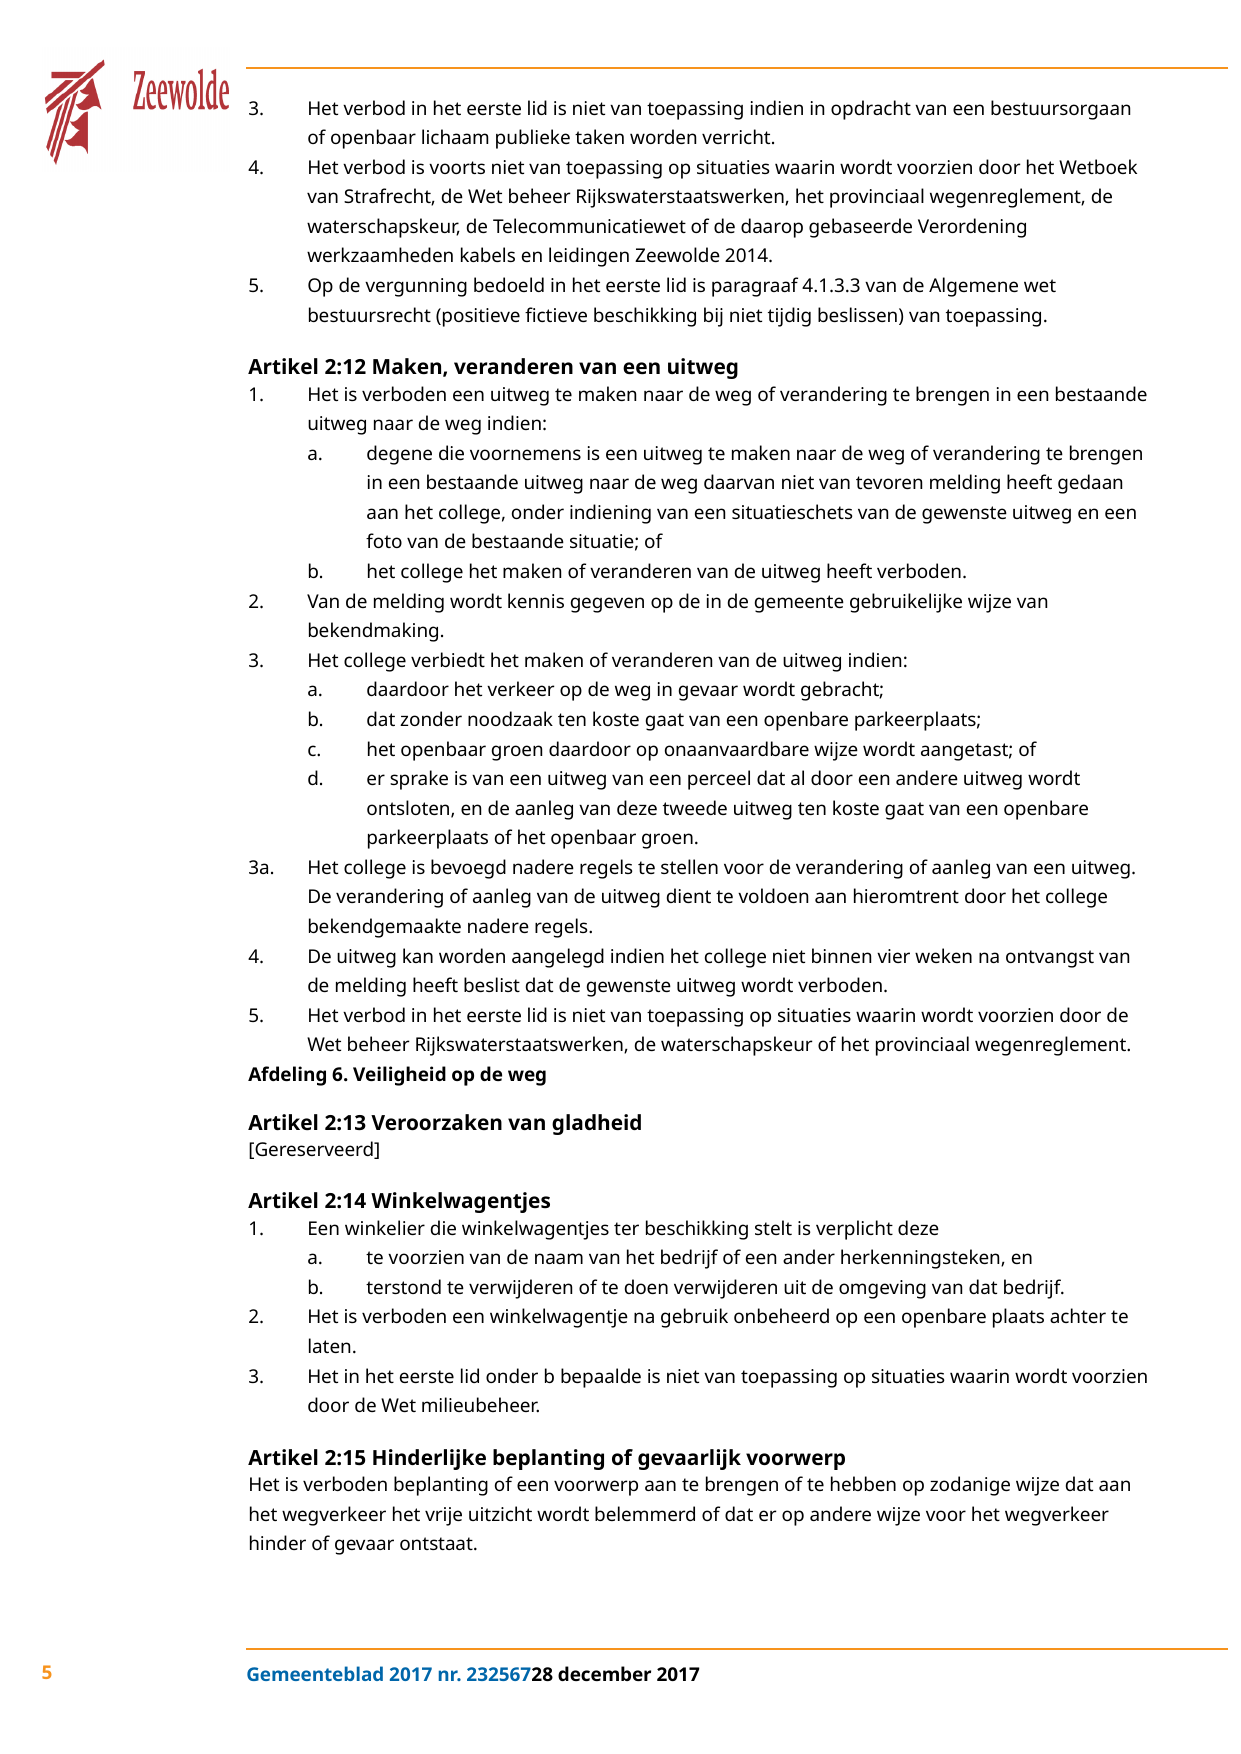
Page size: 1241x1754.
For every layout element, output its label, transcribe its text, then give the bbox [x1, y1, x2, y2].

list Het college verbiedt het maken of veranderen van de uitweg indien: [248, 647, 1152, 673]
list er sprake is van een uitweg van een perceel dat al door een andere uitweg wordt ontsloten, en de aanleg van deze tweede uitweg ten koste gaat van een openbare parkeerplaats of het openbaar groen. [307, 765, 1152, 850]
list Het verbod in het eerste lid is niet van toepassing indien in opdracht van een bestuursorgaan of openbaar lichaam publieke taken worden verricht. [248, 95, 1152, 150]
list Het verbod is voorts niet van toepassing op situaties waarin wordt voorzien door het Wetboek van Strafrecht, de Wet beheer Rijkswaterstaatswerken, het provinciaal wegenreglement, de waterschapskeur, de Telecommunicatiewet of de daarop gebaseerde Verordening werkzaamheden kabels en leidingen Zeewolde 2014. [248, 154, 1152, 268]
text Afdeling 6. Veiligheid op de weg [248, 1061, 1152, 1087]
list dat zonder noodzaak ten koste gaat van een openbare parkeerplaats; [307, 706, 1152, 732]
list te voorzien van de naam van het bedrijf of een ander herkenningsteken, en [307, 1244, 1152, 1270]
list daardoor het verkeer op de weg in gevaar wordt gebracht; [307, 677, 1152, 702]
text Artikel 2:12 Maken, veranderen van een uitweg [248, 352, 1152, 381]
list Het verbod in het eerste lid is niet van toepassing op situaties waarin wordt voorzien door de Wet beheer Rijkswaterstaatswerken, de waterschapskeur of het provinciaal wegenreglement. [248, 1002, 1152, 1057]
text Artikel 2:14 Winkelwagentjes [248, 1187, 1152, 1215]
list Het in het eerste lid onder b bepaalde is niet van toepassing op situaties waarin wordt voorzien door de Wet milieubeheer. [248, 1363, 1152, 1418]
list Het is verboden een winkelwagentje na gebruik onbeheerd op een openbare plaats achter te laten. [248, 1304, 1152, 1359]
list Van de melding wordt kennis gegeven op de in de gemeente gebruikelijke wijze van bekendmaking. [248, 588, 1152, 643]
list Een winkelier die winkelwagentjes ter beschikking stelt is verplicht deze [248, 1215, 1152, 1241]
text Artikel 2:13 Veroorzaken van gladheid [248, 1108, 1152, 1136]
list Op de vergunning bedoeld in het eerste lid is paragraaf 4.1.3.3 van de Algemene wet bestuursrecht (positieve fictieve beschikking bij niet tijdig beslissen) van toepassing. [248, 272, 1152, 328]
picture [41, 47, 231, 172]
list het openbaar groen daardoor op onaanvaardbare wijze wordt aangetast; of [307, 736, 1152, 761]
text Artikel 2:15 Hinderlijke beplanting of gevaarlijk voorwerp [248, 1443, 1152, 1471]
list Het college is bevoegd nadere regels te stellen voor de verandering of aanleg van een uitweg. De verandering of aanleg van de uitweg dient te voldoen aan hieromtrent door het college bekendgemaakte nadere regels. [248, 854, 1152, 939]
list De uitweg kan worden aangelegd indien het college niet binnen vier weken na ontvangst van de melding heeft beslist dat de gewenste uitweg wordt verboden. [248, 943, 1152, 998]
list het college het maken of veranderen van de uitweg heeft verboden. [307, 558, 1152, 584]
text [Gereserveerd] [248, 1136, 1152, 1162]
list Het is verboden een uitweg te maken naar de weg of verandering te brengen in een bestaande uitweg naar de weg indien: [248, 381, 1152, 436]
list terstond te verwijderen of te doen verwijderen uit de omgeving van dat bedrijf. [307, 1274, 1152, 1300]
list degene die voornemens is een uitweg te maken naar de weg of verandering te brengen in een bestaande uitweg naar de weg daarvan niet van tevoren melding heeft gedaan aan het college, onder indiening van een situatieschets van de gewenste uitweg en een foto van de bestaande situatie; of [307, 440, 1152, 554]
text Het is verboden beplanting of een voorwerp aan te brengen of te hebben op zodanige wijze dat aan het wegverkeer het vrije uitzicht wordt belemmerd of dat er op andere wijze voor het wegverkeer hinder of gevaar ontstaat. [248, 1471, 1152, 1556]
